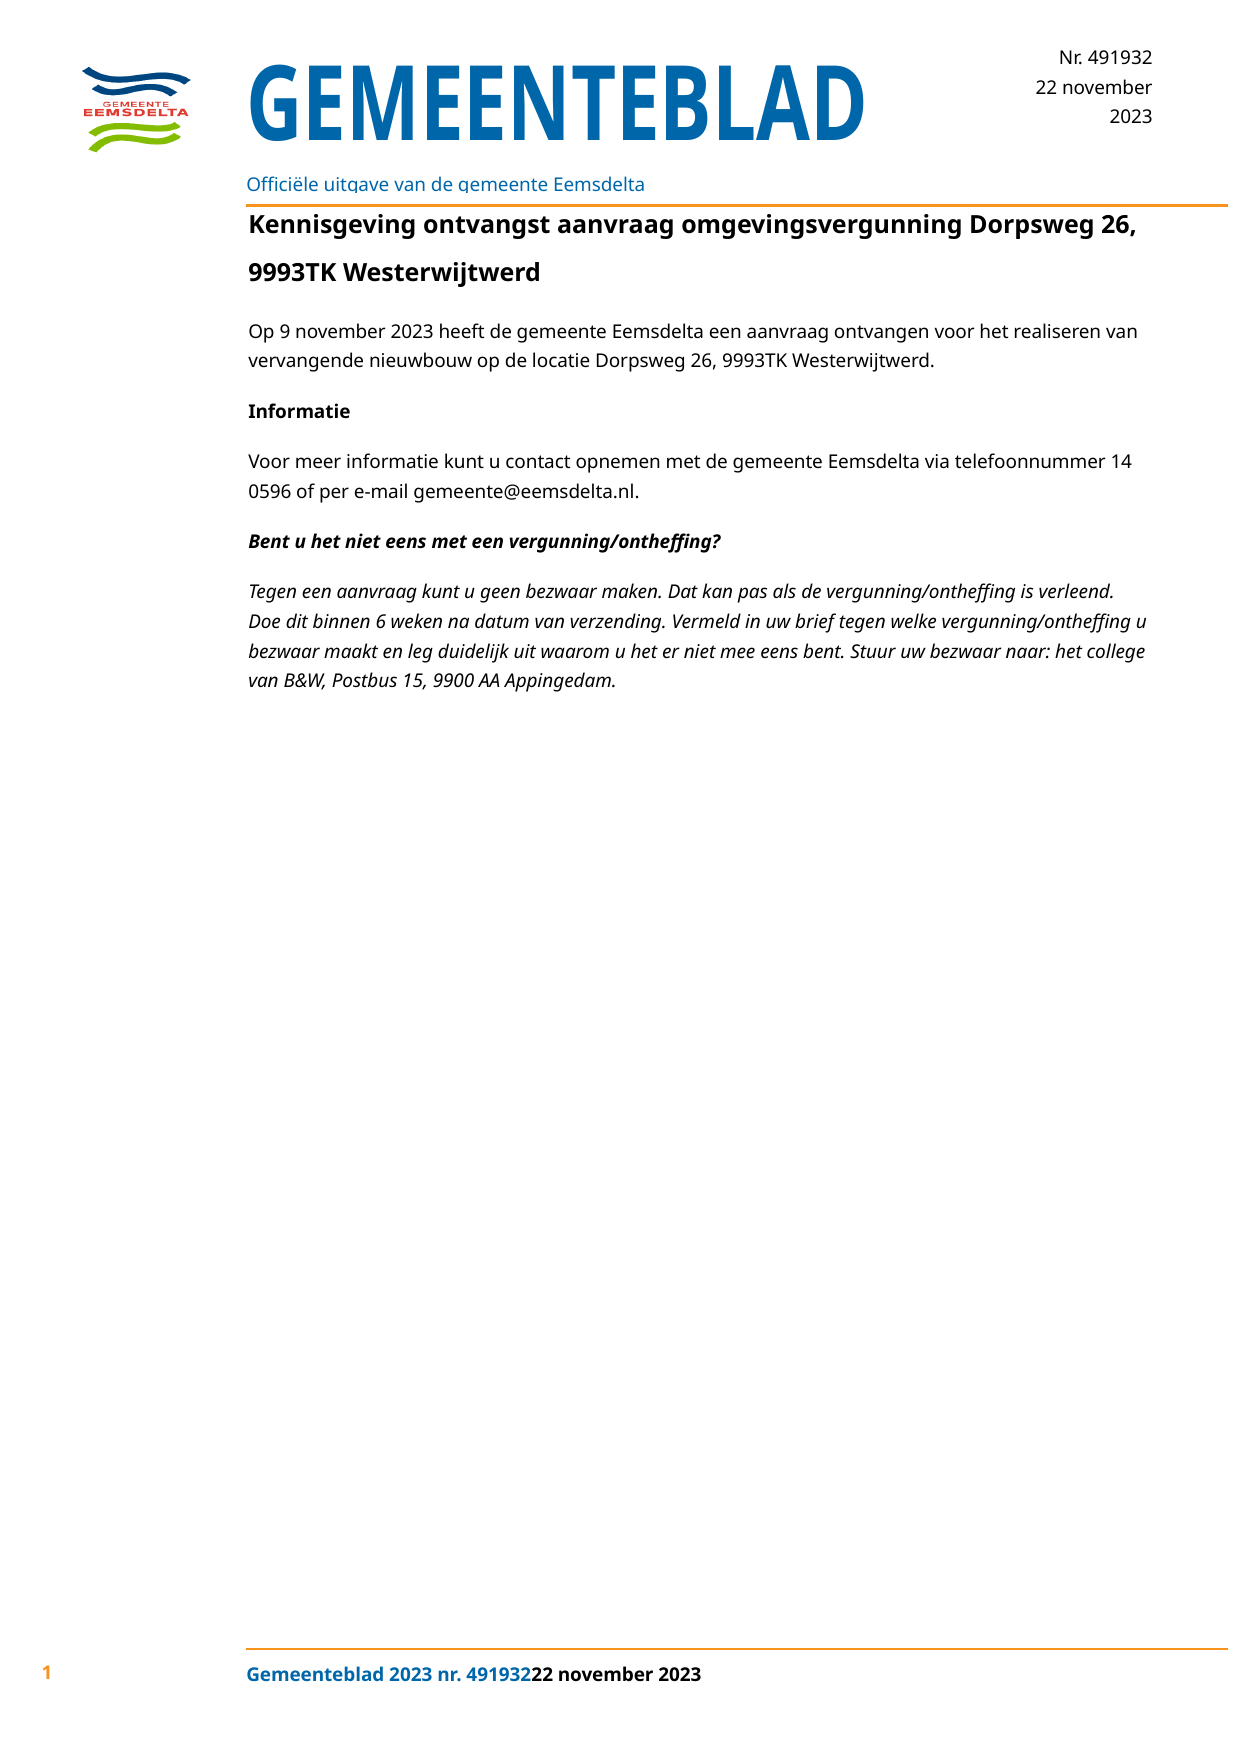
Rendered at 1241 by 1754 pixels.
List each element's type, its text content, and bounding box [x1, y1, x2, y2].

text Op 9 november 2023 heeft de gemeente Eemsdelta een aanvraag ontvangen voor het realiseren van vervangende nieuwbouw op de locatie Dorpsweg 26, 9993TK Westerwijtwerd. [248, 318, 1152, 373]
picture [41, 47, 231, 172]
text Bent u het niet eens met een vergunning/ontheffing? [248, 528, 1152, 554]
text Voor meer informatie kunt u contact opnemen met de gemeente Eemsdelta via telefoonnummer 14 0596 of per e-mail gemeente@eemsdelta.nl. [248, 448, 1152, 504]
text Kennisgeving ontvangst aanvraag omgevingsvergunning Dorpsweg 26, 9993TK Westerwijtwerd [248, 207, 1152, 288]
text Tegen een aanvraag kunt u geen bezwaar maken. Dat kan pas als de vergunning/ontheffing is verleend. Doe dit binnen 6 weken na datum van verzending. Vermeld in uw brief tegen welke vergunning/ontheffing u bezwaar maakt en leg duidelijk uit waarom u het er niet mee eens bent. Stuur uw bezwaar naar: het college van B&W, Postbus 15, 9900 AA Appingedam. [248, 579, 1152, 693]
text Informatie [248, 398, 1152, 424]
